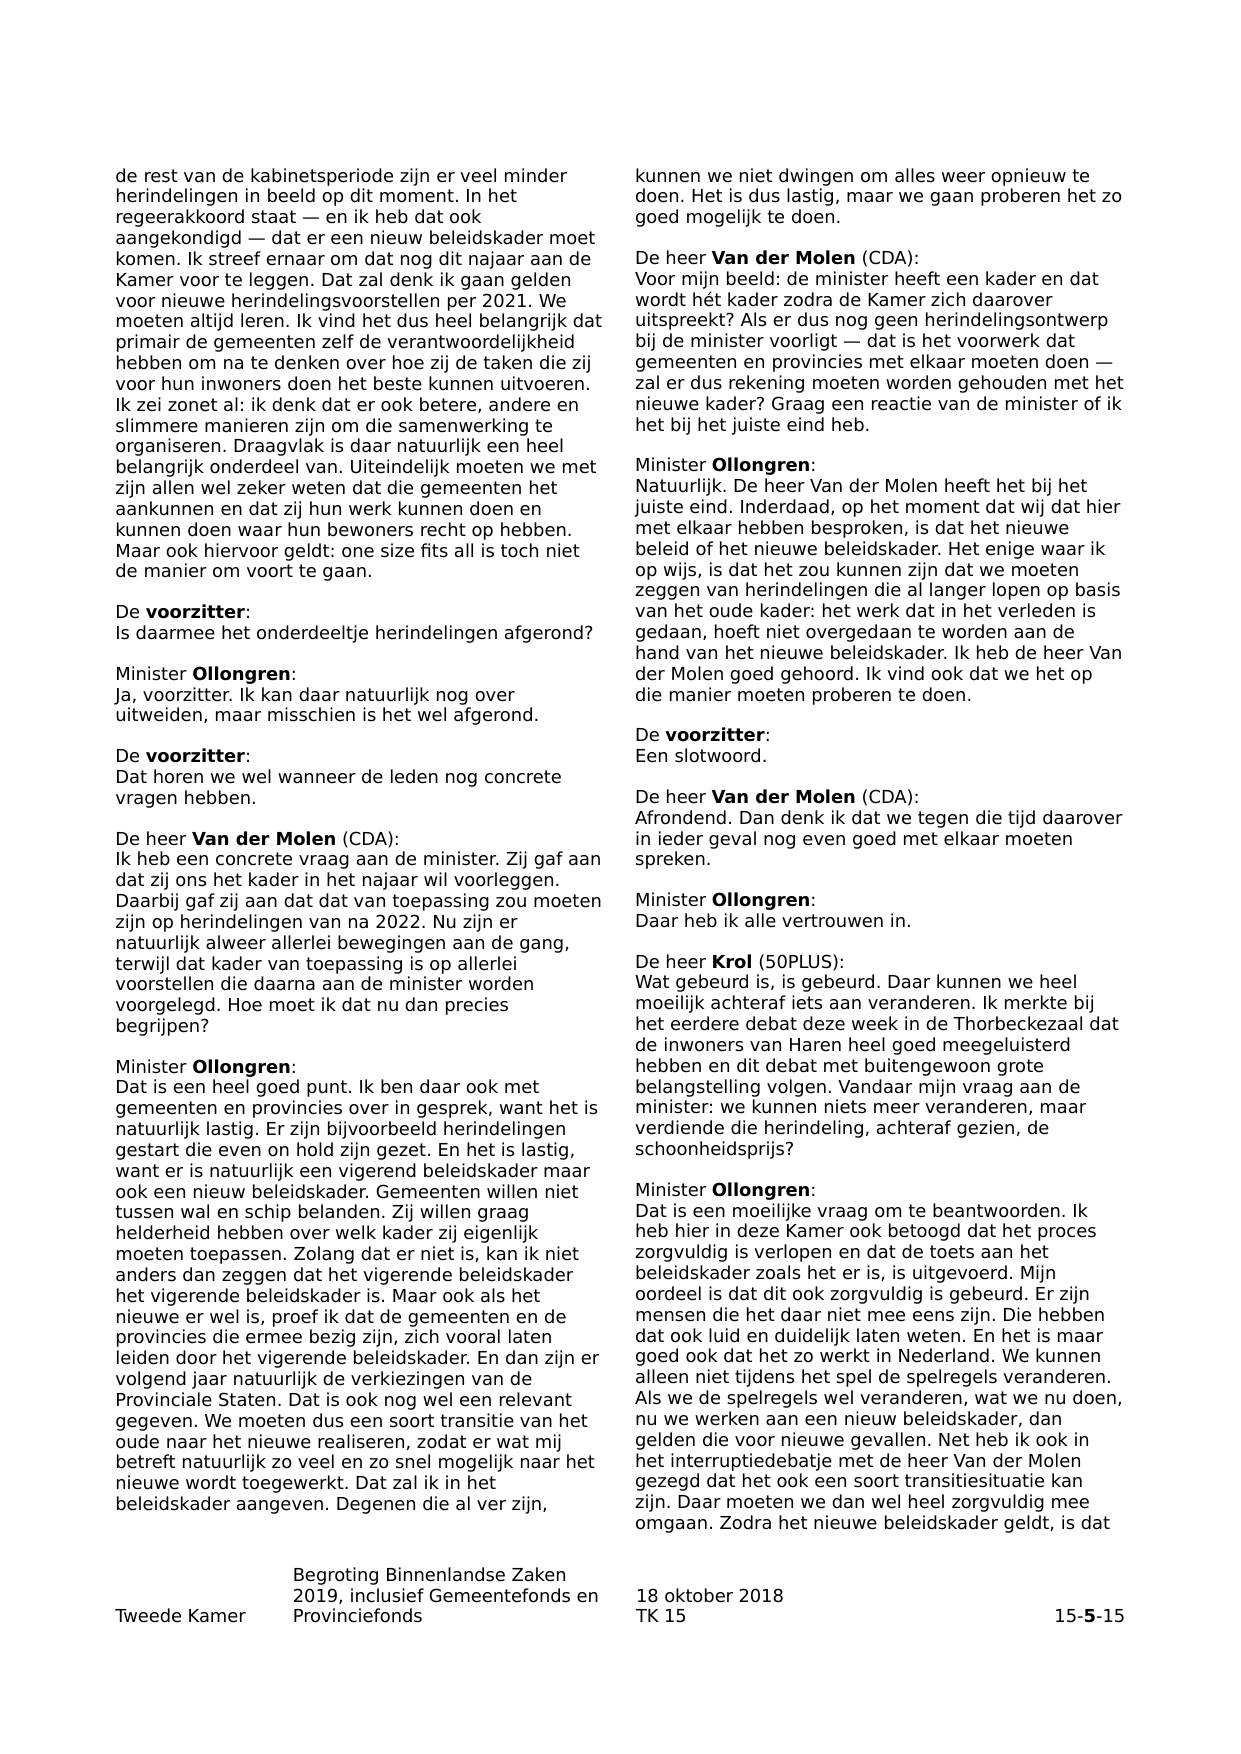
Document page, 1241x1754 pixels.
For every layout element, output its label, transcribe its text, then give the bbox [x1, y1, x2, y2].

text Ja, voorzitter. Ik kan daar natuurlijk nog over uitweiden, maar misschien is het wel afgerond. [115, 684, 605, 726]
text Afrondend. Dan denk ik dat we tegen die tijd daarover in ieder geval nog even goed met elkaar moeten spreken. [635, 807, 1125, 870]
text De heer Krol (50PLUS): [635, 951, 1125, 972]
text kunnen we niet dwingen om alles weer opnieuw te doen. Het is dus lastig, maar we gaan proberen het zo goed mogelijk te doen. [635, 165, 1125, 228]
text De voorzitter: [635, 725, 1125, 746]
text De voorzitter: [115, 602, 605, 623]
text De heer Van der Molen (CDA): [635, 248, 1125, 268]
text Dat horen we wel wanneer de leden nog concrete vragen hebben. [115, 767, 605, 808]
text Voor mijn beeld: de minister heeft een kader en dat wordt hét kader zodra de Kamer zich daarover uitspreekt? Als er dus nog geen herindelingsontwerp bij de minister voorligt — dat is het voorwerk dat gemeenten en provincies met elkaar moeten doen — zal er dus rekening moeten worden gehouden met het nieuwe kader? Graag een reactie van de minister of ik het bij het juiste eind heb. [635, 268, 1125, 435]
text Een slotwoord. [635, 746, 1125, 767]
text Daar heb ik alle vertrouwen in. [635, 911, 1125, 931]
text Minister Ollongren: [635, 1180, 1125, 1200]
text De heer Van der Molen (CDA): [635, 787, 1125, 807]
text Minister Ollongren: [635, 890, 1125, 911]
text Is daarmee het onderdeeltje herindelingen afgerond? [115, 623, 605, 643]
text Dat is een heel goed punt. Ik ben daar ook met gemeenten en provincies over in gesprek, want het is natuurlijk lastig. Er zijn bijvoorbeeld herindelingen gestart die even on hold zijn gezet. En het is lastig, want er is natuurlijk een vigerend beleidskader maar ook een nieuw beleidskader. Gemeenten willen niet tussen wal en schip belanden. Zij willen graag helderheid hebben over welk kader zij eigenlijk moeten toepassen. Zolang dat er niet is, kan ik niet anders dan zeggen dat het vigerende beleidskader het vigerende beleidskader is. Maar ook als het nieuwe er wel is, proef ik dat de gemeenten en de provincies die ermee bezig zijn, zich vooral laten leiden door het vigerende beleidskader. En dan zijn er volgend jaar natuurlijk de verkiezingen van de Provinciale Staten. Dat is ook nog wel een relevant gegeven. We moeten dus een soort transitie van het oude naar het nieuwe realiseren, zodat er wat mij betreft natuurlijk zo veel en zo snel mogelijk naar het nieuwe wordt toegewerkt. Dat zal ik in het beleidskader aangeven. Degenen die al ver zijn, [115, 1077, 605, 1515]
text Natuurlijk. De heer Van der Molen heeft het bij het juiste eind. Inderdaad, op het moment dat wij dat hier met elkaar hebben besproken, is dat het nieuwe beleid of het nieuwe beleidskader. Het enige waar ik op wijs, is dat het zou kunnen zijn dat we moeten zeggen van herindelingen die al langer lopen op basis van het oude kader: het werk dat in het verleden is gedaan, hoeft niet overgedaan te worden aan de hand van het nieuwe beleidskader. Ik heb de heer Van der Molen goed gehoord. Ik vind ook dat we het op die manier moeten proberen te doen. [635, 476, 1125, 705]
text De voorzitter: [115, 746, 605, 767]
text Ik heb een concrete vraag aan de minister. Zij gaf aan dat zij ons het kader in het najaar wil voorleggen. Daarbij gaf zij aan dat dat van toepassing zou moeten zijn op herindelingen van na 2022. Nu zijn er natuurlijk alweer allerlei bewegingen aan de gang, terwijl dat kader van toepassing is op allerlei voorstellen die daarna aan de minister worden voorgelegd. Hoe moet ik dat nu dan precies begrijpen? [115, 849, 605, 1037]
text de rest van de kabinetsperiode zijn er veel minder herindelingen in beeld op dit moment. In het regeerakkoord staat — en ik heb dat ook aangekondigd — dat er een nieuw beleidskader moet komen. Ik streef ernaar om dat nog dit najaar aan de Kamer voor te leggen. Dat zal denk ik gaan gelden voor nieuwe herindelingsvoorstellen per 2021. We moeten altijd leren. Ik vind het dus heel belangrijk dat primair de gemeenten zelf de verantwoordelijkheid hebben om na te denken over hoe zij de taken die zij voor hun inwoners doen het beste kunnen uitvoeren. Ik zei zonet al: ik denk dat er ook betere, andere en slimmere manieren zijn om die samenwerking te organiseren. Draagvlak is daar natuurlijk een heel belangrijk onderdeel van. Uiteindelijk moeten we met zijn allen wel zeker weten dat die gemeenten het aankunnen en dat zij hun werk kunnen doen en kunnen doen waar hun bewoners recht op hebben. Maar ook hiervoor geldt: one size fits all is toch niet de manier om voort te gaan. [115, 165, 605, 582]
text De heer Van der Molen (CDA): [115, 828, 605, 849]
text Dat is een moeilijke vraag om te beantwoorden. Ik heb hier in deze Kamer ook betoogd dat het proces zorgvuldig is verlopen en dat de toets aan het beleidskader zoals het er is, is uitgevoerd. Mijn oordeel is dat dit ook zorgvuldig is gebeurd. Er zijn mensen die het daar niet mee eens zijn. Die hebben dat ook luid en duidelijk laten weten. En het is maar goed ook dat het zo werkt in Nederland. We kunnen alleen niet tijdens het spel de spelregels veranderen. Als we de spelregels wel veranderen, wat we nu doen, nu we werken aan een nieuw beleidskader, dan gelden die voor nieuwe gevallen. Net heb ik ook in het interruptiedebatje met de heer Van der Molen gezegd dat het ook een soort transitiesituatie kan zijn. Daar moeten we dan wel heel zorgvuldig mee omgaan. Zodra het nieuwe beleidskader geldt, is dat [635, 1200, 1125, 1534]
text Minister Ollongren: [115, 663, 605, 684]
text Minister Ollongren: [115, 1057, 605, 1077]
text Minister Ollongren: [635, 455, 1125, 476]
text Wat gebeurd is, is gebeurd. Daar kunnen we heel moeilijk achteraf iets aan veranderen. Ik merkte bij het eerdere debat deze week in de Thorbeckezaal dat de inwoners van Haren heel goed meegeluisterd hebben en dit debat met buitengewoon grote belangstelling volgen. Vandaar mijn vraag aan de minister: we kunnen niets meer veranderen, maar verdiende die herindeling, achteraf gezien, de schoonheidsprijs? [635, 972, 1125, 1160]
